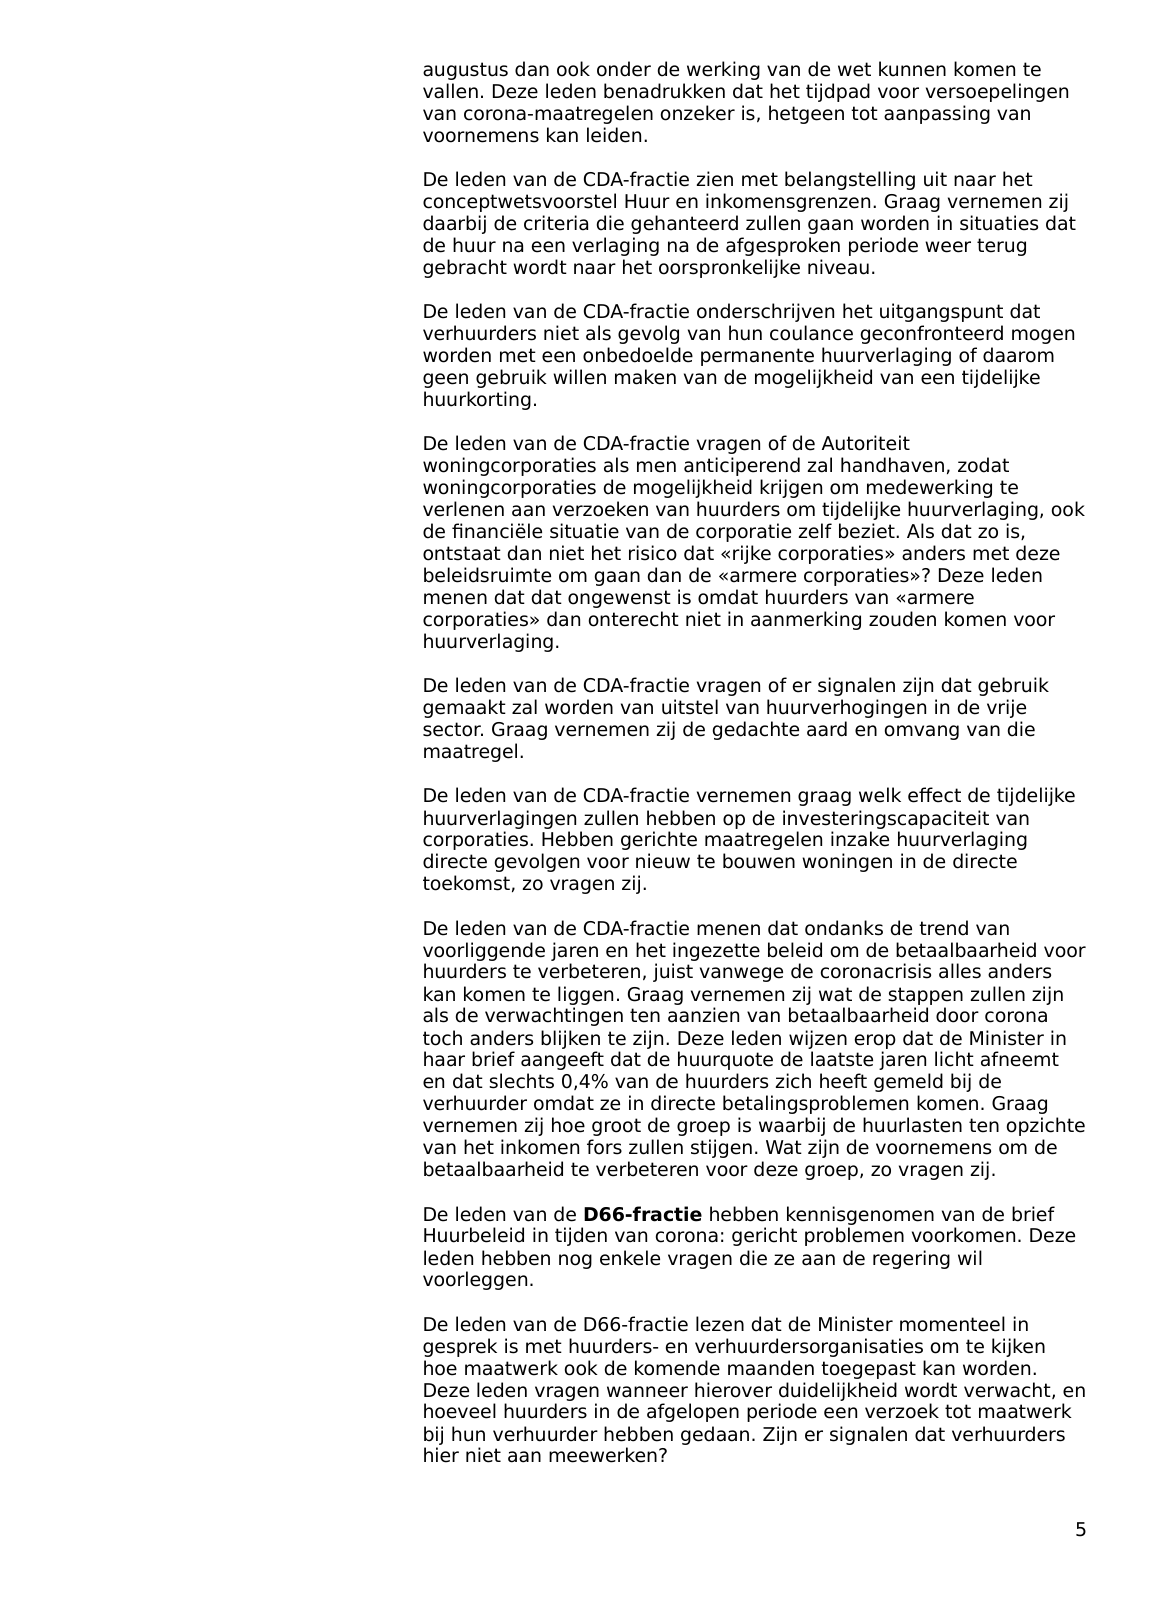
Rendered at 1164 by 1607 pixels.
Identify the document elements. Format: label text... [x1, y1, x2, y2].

text De leden van de D66-fractie hebben kennisgenomen van de brief Huurbeleid in tijden van corona: gericht problemen voorkomen. Deze leden hebben nog enkele vragen die ze aan de regering wil voorleggen. [422, 1203, 1087, 1291]
text De leden van de CDA-fractie vernemen graag welk effect de tijdelijke huurverlagingen zullen hebben op de investeringscapaciteit van corporaties. Hebben gerichte maatregelen inzake huurverlaging directe gevolgen voor nieuw te bouwen woningen in de directe toekomst, zo vragen zij. [422, 785, 1087, 895]
text De leden van de CDA-fractie menen dat ondanks de trend van voorliggende jaren en het ingezette beleid om de betaalbaarheid voor huurders te verbeteren, juist vanwege de coronacrisis alles anders kan komen te liggen. Graag vernemen zij wat de stappen zullen zijn als de verwachtingen ten aanzien van betaalbaarheid door corona toch anders blijken te zijn. Deze leden wijzen erop dat de Minister in haar brief aangeeft dat de huurquote de laatste jaren licht afneemt en dat slechts 0,4% van de huurders zich heeft gemeld bij de verhuurder omdat ze in directe betalingsproblemen komen. Graag vernemen zij hoe groot de groep is waarbij de huurlasten ten opzichte van het inkomen fors zullen stijgen. Wat zijn de voornemens om de betaalbaarheid te verbeteren voor deze groep, zo vragen zij. [422, 917, 1087, 1181]
text De leden van de CDA-fractie vragen of er signalen zijn dat gebruik gemaakt zal worden van uitstel van huurverhogingen in de vrije sector. Graag vernemen zij de gedachte aard en omvang van die maatregel. [422, 675, 1087, 763]
text De leden van de D66-fractie lezen dat de Minister momenteel in gesprek is met huurders- en verhuurdersorganisaties om te kijken hoe maatwerk ook de komende maanden toegepast kan worden. Deze leden vragen wanneer hierover duidelijkheid wordt verwacht, en hoeveel huurders in de afgelopen periode een verzoek tot maatwerk bij hun verhuurder hebben gedaan. Zijn er signalen dat verhuurders hier niet aan meewerken? [422, 1313, 1087, 1467]
text De leden van de CDA-fractie zien met belangstelling uit naar het conceptwetsvoorstel Huur en inkomensgrenzen. Graag vernemen zij daarbij de criteria die gehanteerd zullen gaan worden in situaties dat de huur na een verlaging na de afgesproken periode weer terug gebracht wordt naar het oorspronkelijke niveau. [422, 169, 1087, 279]
text augustus dan ook onder de werking van de wet kunnen komen te vallen. Deze leden benadrukken dat het tijdpad voor versoepelingen van corona-maatregelen onzeker is, hetgeen tot aanpassing van voornemens kan leiden. [422, 59, 1087, 147]
text De leden van de CDA-fractie vragen of de Autoriteit woningcorporaties als men anticiperend zal handhaven, zodat woningcorporaties de mogelijkheid krijgen om medewerking te verlenen aan verzoeken van huurders om tijdelijke huurverlaging, ook de financiële situatie van de corporatie zelf beziet. Als dat zo is, ontstaat dan niet het risico dat «rijke corporaties» anders met deze beleidsruimte om gaan dan de «armere corporaties»? Deze leden menen dat dat ongewenst is omdat huurders van «armere corporaties» dan onterecht niet in aanmerking zouden komen voor huurverlaging. [422, 433, 1087, 653]
text De leden van de CDA-fractie onderschrijven het uitgangspunt dat verhuurders niet als gevolg van hun coulance geconfronteerd mogen worden met een onbedoelde permanente huurverlaging of daarom geen gebruik willen maken van de mogelijkheid van een tijdelijke huurkorting. [422, 301, 1087, 411]
